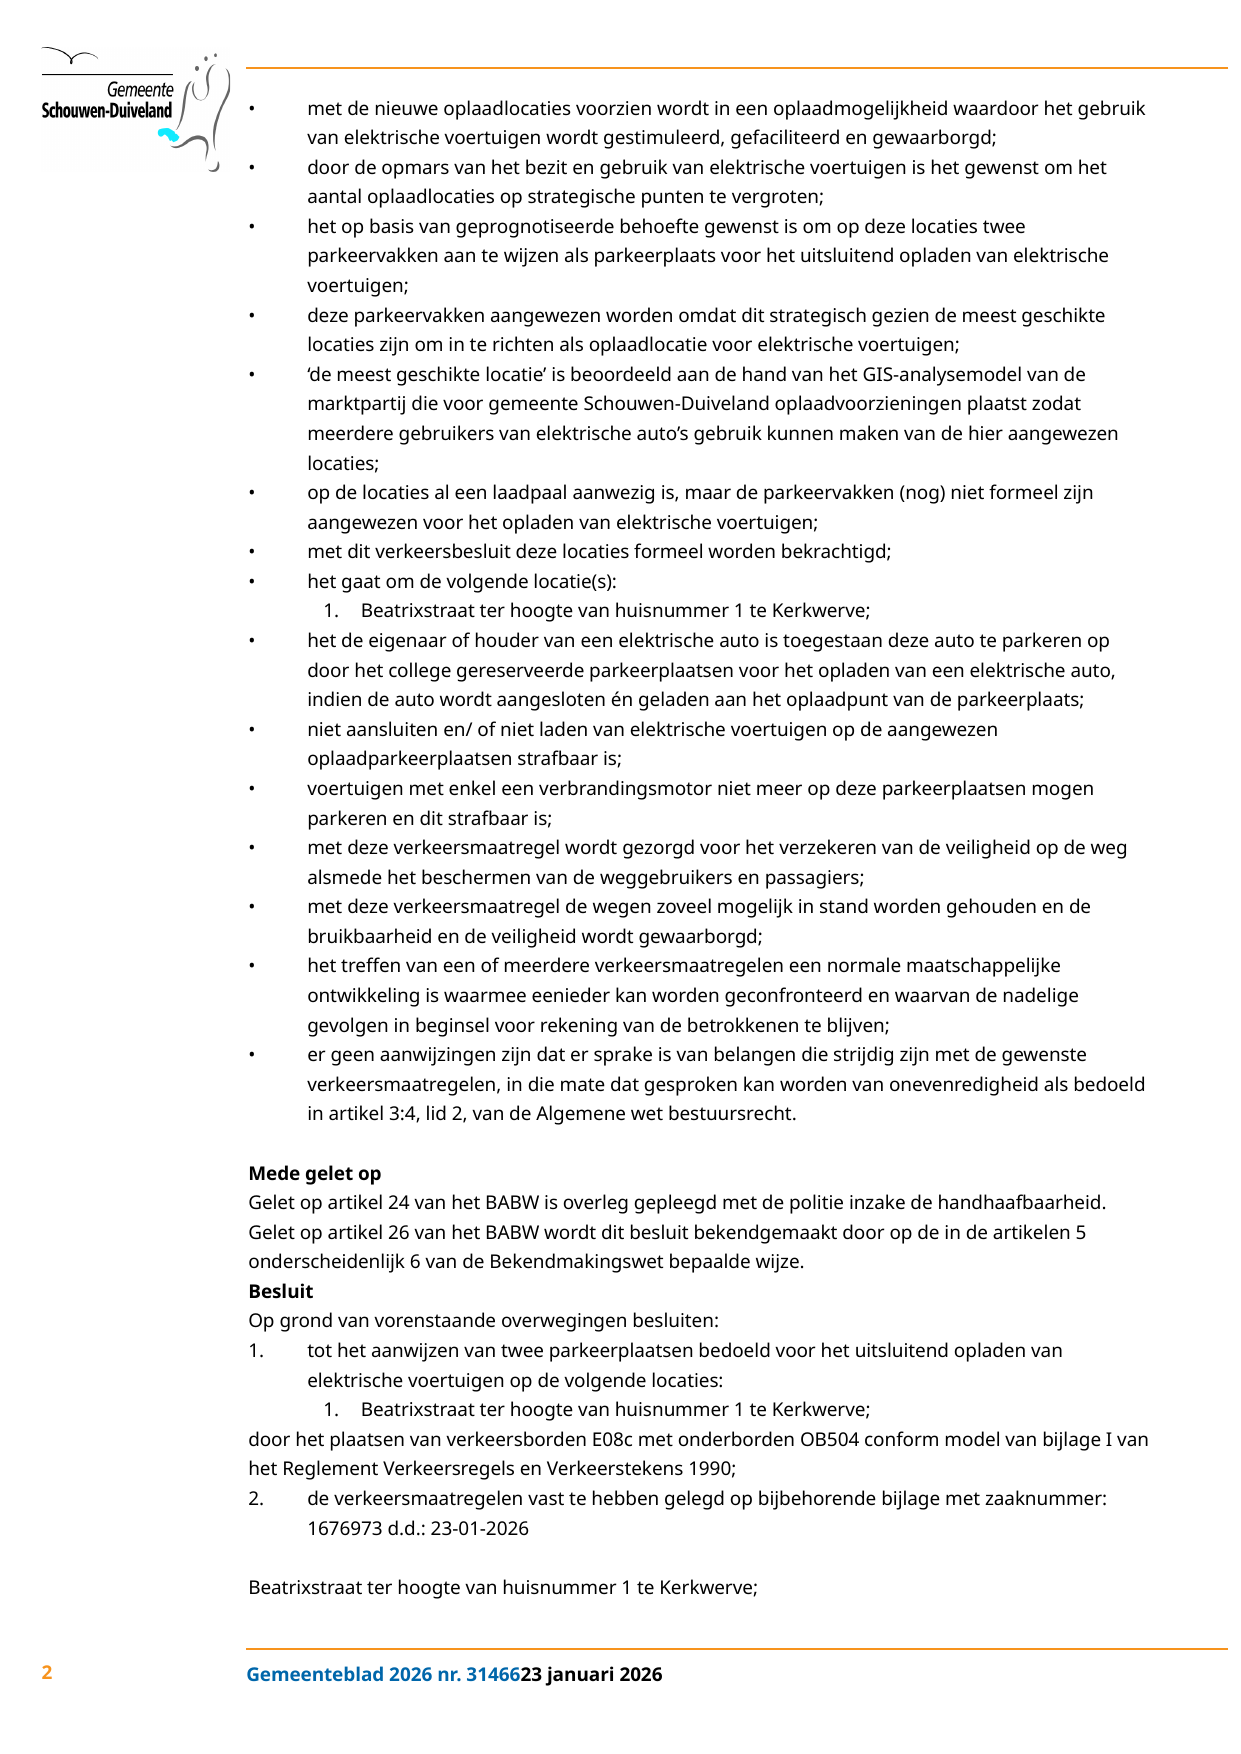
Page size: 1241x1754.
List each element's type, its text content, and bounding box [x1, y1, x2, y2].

list 1676973 d.d.: 23-01-2026 [248, 1515, 1152, 1541]
list op de locaties al een laadpaal aanwezig is, maar de parkeervakken (nog) niet formeel zijn aangewezen voor het opladen van elektrische voertuigen; [248, 479, 1152, 535]
list ‘de meest geschikte locatie’ is beoordeeld aan de hand van het GIS-analysemodel van de marktpartij die voor gemeente Schouwen-Duiveland oplaadvoorzieningen plaatst zodat meerdere gebruikers van elektrische auto’s gebruik kunnen maken van de hier aangewezen locaties; [248, 361, 1152, 476]
list door de opmars van het bezit en gebruik van elektrische voertuigen is het gewenst om het aantal oplaadlocaties op strategische punten te vergroten; [248, 154, 1152, 209]
list het treffen van een of meerdere verkeersmaatregelen een normale maatschappelijke ontwikkeling is waarmee eenieder kan worden geconfronteerd en waarvan de nadelige gevolgen in beginsel voor rekening van de betrokkenen te blijven; [248, 953, 1152, 1038]
list niet aansluiten en/ of niet laden van elektrische voertuigen op de aangewezen oplaadparkeerplaatsen strafbaar is; [248, 716, 1152, 771]
list met deze verkeersmaatregel wordt gezorgd voor het verzekeren van de veiligheid op de weg alsmede het beschermen van de weggebruikers en passagiers; [248, 834, 1152, 890]
text Mede gelet op [248, 1160, 1152, 1186]
text Besluit [248, 1278, 1152, 1304]
list voertuigen met enkel een verbrandingsmotor niet meer op deze parkeerplaatsen mogen parkeren en dit strafbaar is; [248, 775, 1152, 831]
picture [41, 47, 231, 172]
list met de nieuwe oplaadlocaties voorzien wordt in een oplaadmogelijkheid waardoor het gebruik van elektrische voertuigen wordt gestimuleerd, gefaciliteerd en gewaarborgd; [248, 95, 1152, 150]
list het de eigenaar of houder van een elektrische auto is toegestaan deze auto te parkeren op door het college gereserveerde parkeerplaatsen voor het opladen van een elektrische auto, indien de auto wordt aangesloten én geladen aan het oplaadpunt van de parkeerplaats; [248, 627, 1152, 712]
list deze parkeervakken aangewezen worden omdat dit strategisch gezien de meest geschikte locaties zijn om in te richten als oplaadlocatie voor elektrische voertuigen; [248, 302, 1152, 357]
text Gelet op artikel 26 van het BABW wordt dit besluit bekendgemaakt door op de in de artikelen 5 onderscheidenlijk 6 van de Bekendmakingswet bepaalde wijze. [248, 1219, 1152, 1274]
list met dit verkeersbesluit deze locaties formeel worden bekrachtigd; [248, 538, 1152, 564]
text door het plaatsen van verkeersborden E08c met onderborden OB504 conform model van bijlage I van het Reglement Verkeersregels en Verkeerstekens 1990; [248, 1426, 1152, 1481]
text Gelet op artikel 24 van het BABW is overleg gepleegd met de politie inzake de handhaafbaarheid. [248, 1189, 1152, 1215]
list er geen aanwijzingen zijn dat er sprake is van belangen die strijdig zijn met de gewenste verkeersmaatregelen, in die mate dat gesproken kan worden van onevenredigheid als bedoeld in artikel 3:4, lid 2, van de Algemene wet bestuursrecht. [248, 1041, 1152, 1126]
list Beatrixstraat ter hoogte van huisnummer 1 te Kerkwerve; [323, 1396, 1152, 1422]
list met deze verkeersmaatregel de wegen zoveel mogelijk in stand worden gehouden en de bruikbaarheid en de veiligheid wordt gewaarborgd; [248, 893, 1152, 949]
text Beatrixstraat ter hoogte van huisnummer 1 te Kerkwerve; [248, 1574, 1152, 1600]
list het op basis van geprognotiseerde behoefte gewenst is om op deze locaties twee parkeervakken aan te wijzen als parkeerplaats voor het uitsluitend opladen van elektrische voertuigen; [248, 213, 1152, 298]
text Op grond van vorenstaande overwegingen besluiten: [248, 1308, 1152, 1333]
list de verkeersmaatregelen vast te hebben gelegd op bijbehorende bijlage met zaaknummer: [248, 1485, 1152, 1511]
list Beatrixstraat ter hoogte van huisnummer 1 te Kerkwerve; [323, 598, 1152, 623]
list het gaat om de volgende locatie(s): [248, 568, 1152, 594]
list tot het aanwijzen van twee parkeerplaatsen bedoeld voor het uitsluitend opladen van elektrische voertuigen op de volgende locaties: [248, 1337, 1152, 1393]
